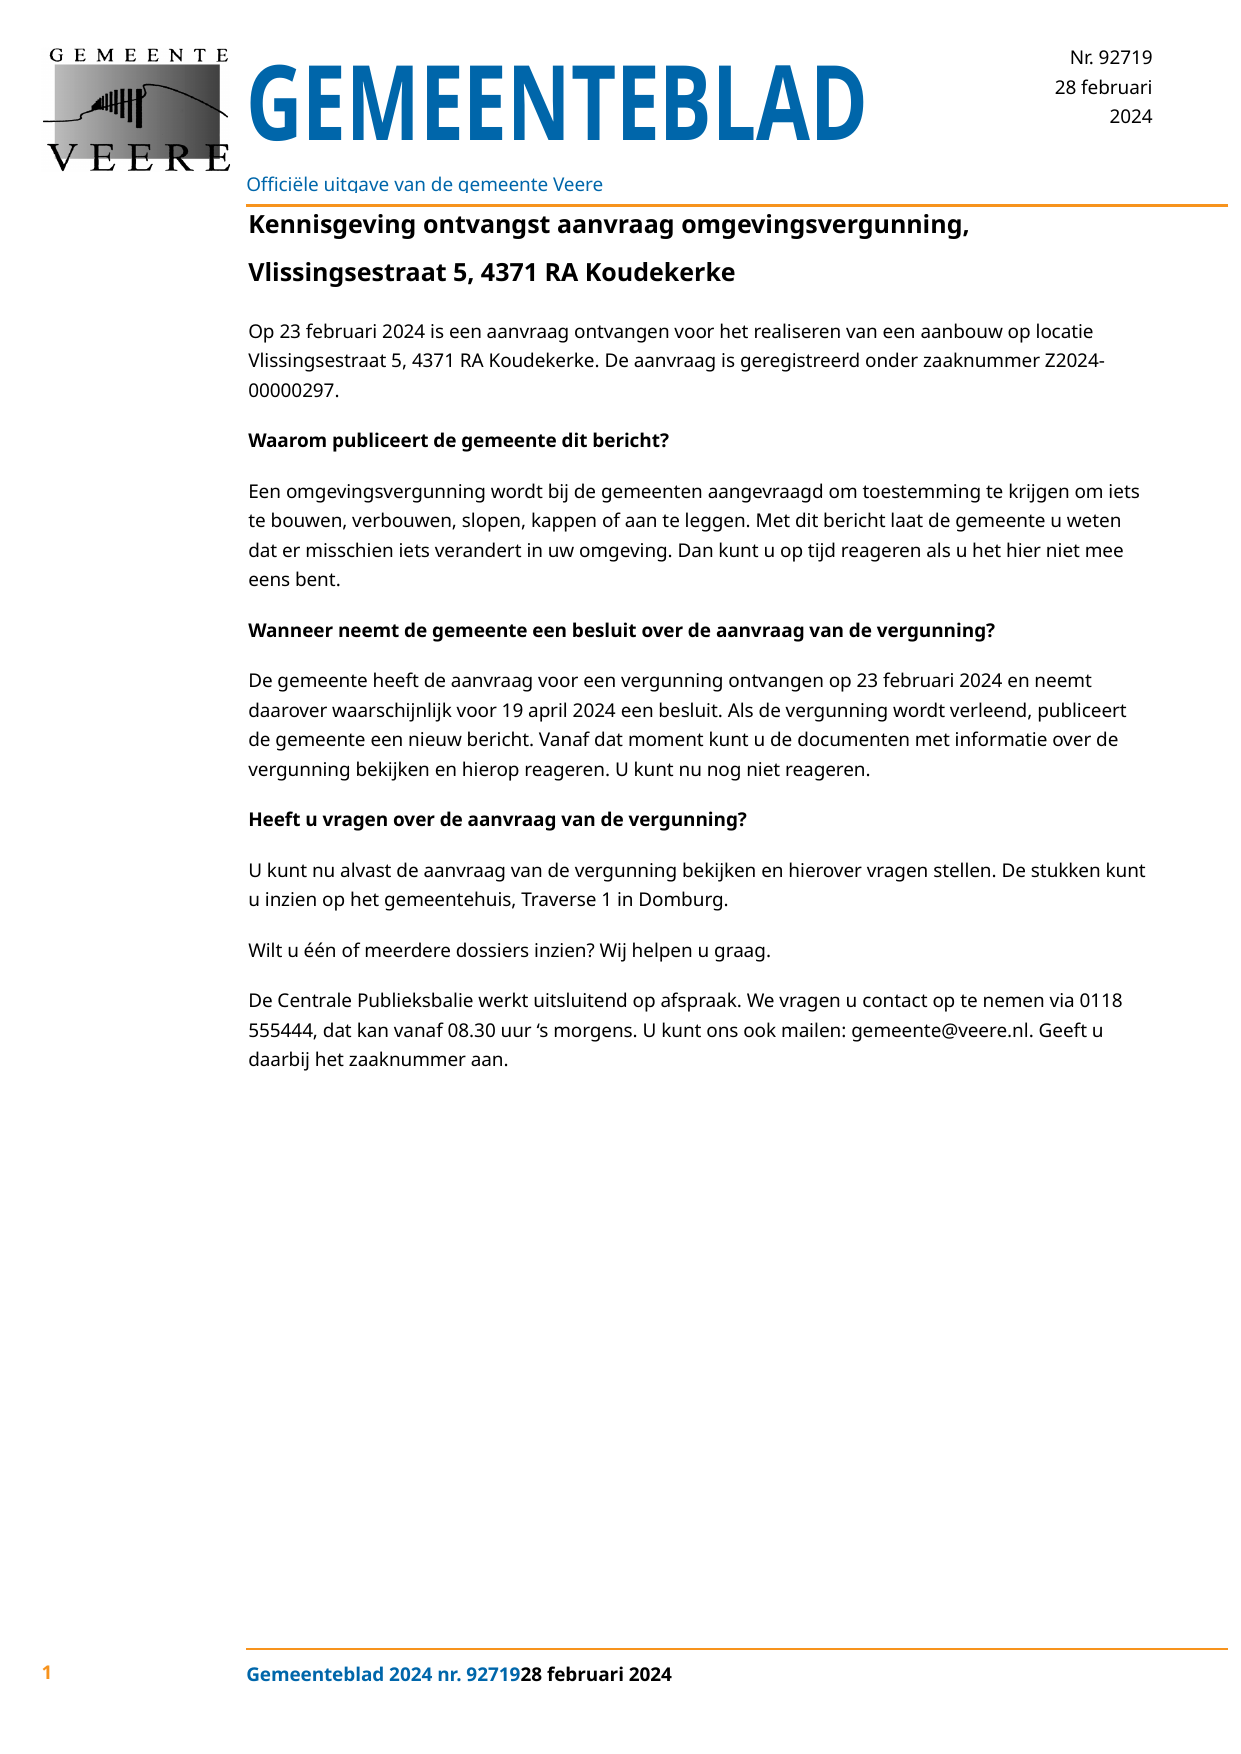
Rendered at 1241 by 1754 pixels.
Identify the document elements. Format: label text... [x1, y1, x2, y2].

text Op 23 februari 2024 is een aanvraag ontvangen voor het realiseren van een aanbouw op locatie Vlissingsestraat 5, 4371 RA Koudekerke. De aanvraag is geregistreerd onder zaaknummer Z2024-00000297. [248, 318, 1152, 403]
text De gemeente heeft de aanvraag voor een vergunning ontvangen op 23 februari 2024 en neemt daarover waarschijnlijk voor 19 april 2024 een besluit. Als de vergunning wordt verleend, publiceert de gemeente een nieuw bericht. Vanaf dat moment kunt u de documenten met informatie over de vergunning bekijken en hierop reageren. U kunt nu nog niet reageren. [248, 667, 1152, 782]
text U kunt nu alvast de aanvraag van de vergunning bekijken en hierover vragen stellen. De stukken kunt u inzien op het gemeentehuis, Traverse 1 in Domburg. [248, 857, 1152, 912]
text Heeft u vragen over de aanvraag van de vergunning? [248, 807, 1152, 832]
text Wilt u één of meerdere dossiers inzien? Wij helpen u graag. [248, 937, 1152, 963]
text Een omgevingsvergunning wordt bij de gemeenten aangevraagd om toestemming te krijgen om iets te bouwen, verbouwen, slopen, kappen of aan te leggen. Met dit bericht laat de gemeente u weten dat er misschien iets verandert in uw omgeving. Dan kunt u op tijd reageren als u het hier niet mee eens bent. [248, 478, 1152, 592]
picture [41, 47, 231, 172]
text Waarom publiceert de gemeente dit bericht? [248, 427, 1152, 453]
text De Centrale Publieksbalie werkt uitsluitend op afspraak. We vragen u contact op te nemen via 0118 555444, dat kan vanaf 08.30 uur ‘s morgens. U kunt ons ook mailen: gemeente@veere.nl. Geeft u daarbij het zaaknummer aan. [248, 987, 1152, 1072]
text Wanneer neemt de gemeente een besluit over de aanvraag van de vergunning? [248, 617, 1152, 643]
text Kennisgeving ontvangst aanvraag omgevingsvergunning, Vlissingsestraat 5, 4371 RA Koudekerke [248, 207, 1152, 288]
